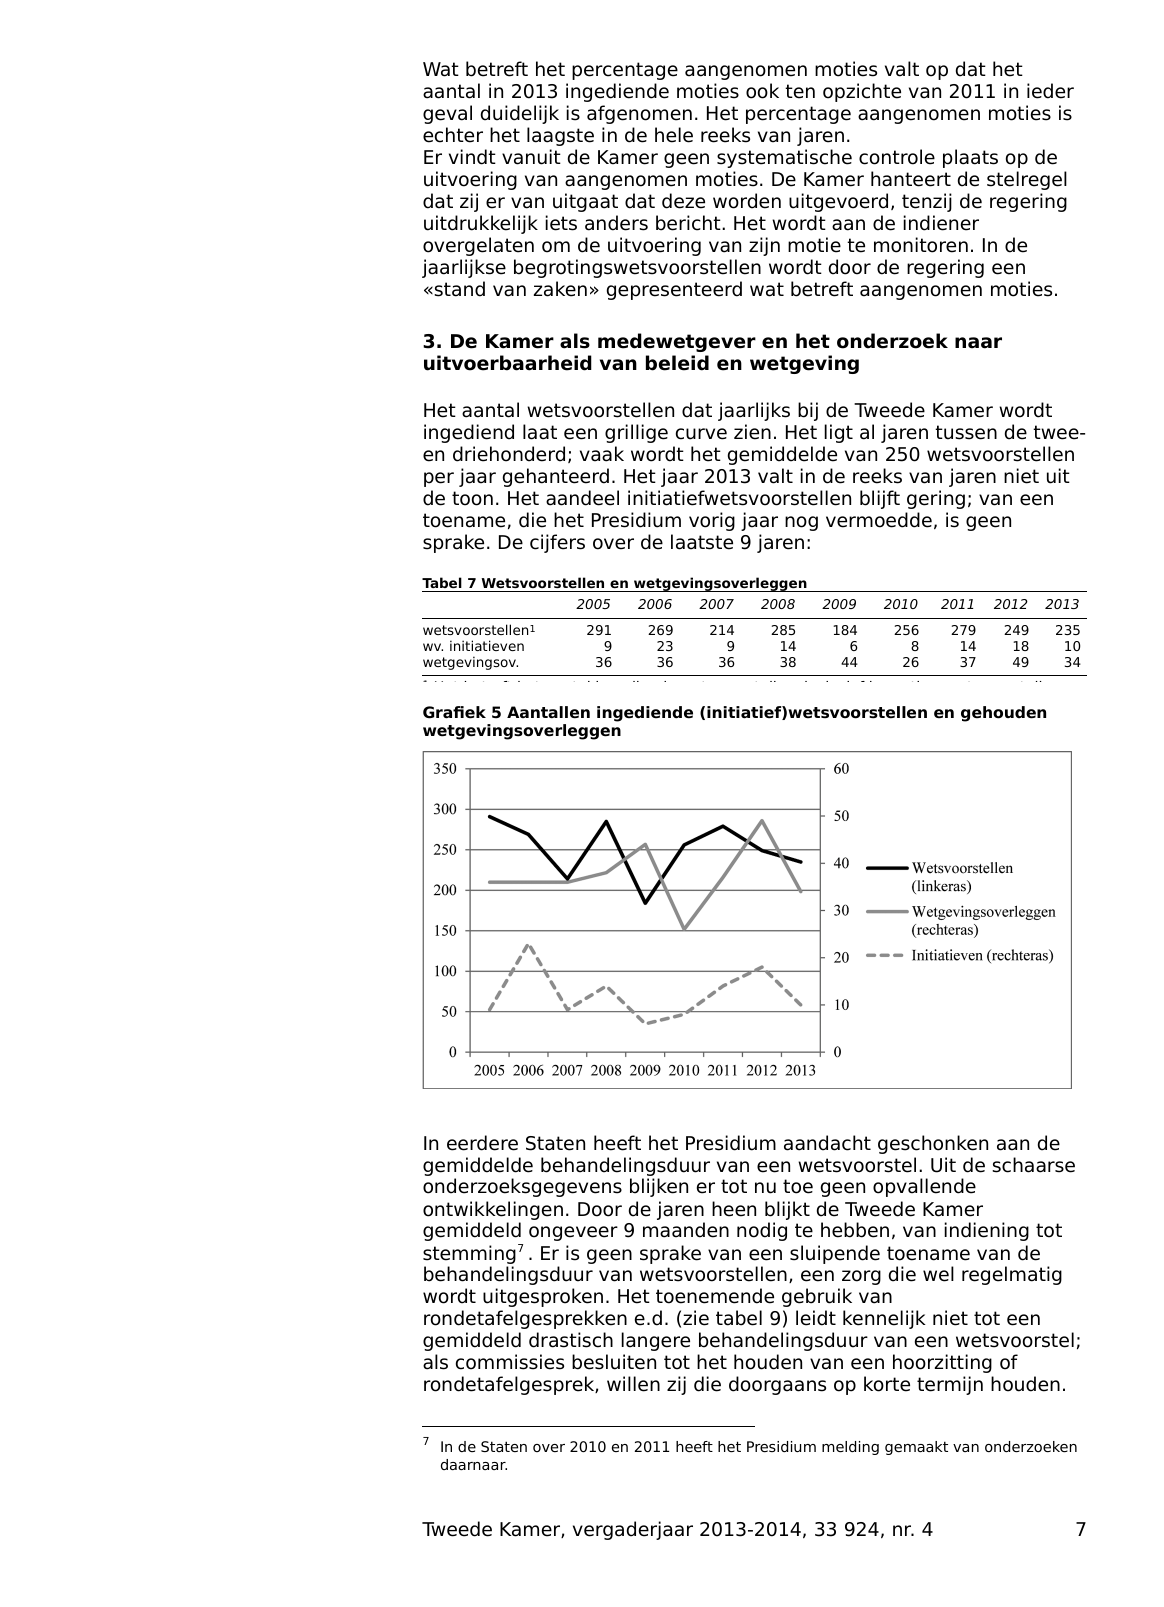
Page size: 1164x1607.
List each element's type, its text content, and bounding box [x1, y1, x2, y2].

table_cell 9 [679, 639, 741, 654]
table_cell 184 [802, 619, 864, 639]
text In eerdere Staten heeft het Presidium aandacht geschonken aan de gemiddelde behandelingsduur van een wetsvoorstel. Uit de schaarse onderzoeksgegevens blijken er tot nu toe geen opvallende ontwikkelingen. Door de jaren heen blijkt de Tweede Kamer gemiddeld ongeveer 9 maanden nodig te hebben, van indiening tot stemming. Er is geen sprake van een sluipende toename van de behandelingsduur van wetsvoorstellen, een zorg die wel regelmatig wordt uitgesproken. Het toenemende gebruik van rondetafelgesprekken e.d. (zie tabel 9) leidt kennelijk niet tot een gemiddeld drastisch langere behandelingsduur van een wetsvoorstel; als commissies besluiten tot het houden van een hoorzitting of rondetafelgesprek, willen zij die doorgaans op korte termijn houden. [422, 1132, 1087, 1396]
table_cell 36 [679, 655, 741, 675]
table_cell 8 [864, 639, 925, 654]
table_cell 38 [741, 655, 802, 675]
table_cell 235 [1035, 619, 1087, 639]
text Het aantal wetsvoorstellen dat jaarlijks bij de Tweede Kamer wordt ingediend laat een grillige curve zien. Het ligt al jaren tussen de twee- en driehonderd; vaak wordt het gemiddelde van 250 wetsvoorstellen per jaar gehanteerd. Het jaar 2013 valt in de reeks van jaren niet uit de toon. Het aandeel initiatiefwetsvoorstellen blijft gering; van een toename, die het Presidium vorig jaar nog vermoedde, is geen sprake. De cijfers over de laatste 9 jaren: [422, 400, 1087, 554]
table_cell 14 [741, 639, 802, 654]
table_cell 291 [557, 619, 618, 639]
table_cell 26 [864, 655, 925, 675]
table_cell 14 [925, 639, 982, 654]
table_cell 1 Het betreft het aantal ingediende wetsvoorstellen, inclusief begrotingswetsvoorstellen [422, 676, 1087, 696]
table_cell 2012 [982, 592, 1035, 617]
table_cell 269 [618, 619, 679, 639]
table_cell 249 [982, 619, 1035, 639]
table_cell 37 [925, 655, 982, 675]
text In de Staten over 2010 en 2011 heeft het Presidium melding gemaakt van onderzoeken daarnaar. [422, 1435, 1087, 1474]
table_cell 2013 [1035, 592, 1087, 617]
table_cell wv. initiatieven [422, 639, 557, 654]
text Grafiek 5 Aantallen ingediende (initiatief)wetsvoorstellen en gehouden wetgevingsoverleggen [422, 704, 1072, 740]
table_cell 285 [741, 619, 802, 639]
table_cell 2006 [618, 592, 679, 617]
table_cell 10 [1035, 639, 1087, 654]
table_cell 2011 [925, 592, 982, 617]
table_cell 9 [557, 639, 618, 654]
table_cell 279 [925, 619, 982, 639]
table_header Tabel 7 Wetsvoorstellen en wetgevingsoverleggen [422, 576, 1087, 591]
picture [422, 751, 1072, 1089]
table_cell 36 [557, 655, 618, 675]
text Wat betreft het percentage aangenomen moties valt op dat het aantal in 2013 ingediende moties ook ten opzichte van 2011 in ieder geval duidelijk is afgenomen. Het percentage aangenomen moties is echter het laagste in de hele reeks van jaren. [422, 59, 1087, 147]
table_cell 6 [802, 639, 864, 654]
table_cell 256 [864, 619, 925, 639]
table_cell 2009 [802, 592, 864, 617]
table_cell 49 [982, 655, 1035, 675]
table_cell 18 [982, 639, 1035, 654]
table_cell 2010 [864, 592, 925, 617]
table_cell wetsvoorstellen1 [422, 619, 557, 639]
table_cell 214 [679, 619, 741, 639]
table_cell 36 [618, 655, 679, 675]
table_cell 2005 [557, 592, 618, 617]
table_cell 2008 [741, 592, 802, 617]
table_cell [422, 592, 557, 617]
table_cell 2007 [679, 592, 741, 617]
table_cell 34 [1035, 655, 1087, 675]
table_cell wetgevingsov. [422, 655, 557, 675]
table_cell 44 [802, 655, 864, 675]
subtitle 3. De Kamer als medewetgever en het onderzoek naar uitvoerbaarheid van beleid en wetgeving [422, 331, 1087, 375]
text Er vindt vanuit de Kamer geen systematische controle plaats op de uitvoering van aangenomen moties. De Kamer hanteert de stelregel dat zij er van uitgaat dat deze worden uitgevoerd, tenzij de regering uitdrukkelijk iets anders bericht. Het wordt aan de indiener overgelaten om de uitvoering van zijn motie te monitoren. In de jaarlijkse begrotingswetsvoorstellen wordt door de regering een «stand van zaken» gepresenteerd wat betreft aangenomen moties. [422, 147, 1087, 301]
table_cell 23 [618, 639, 679, 654]
